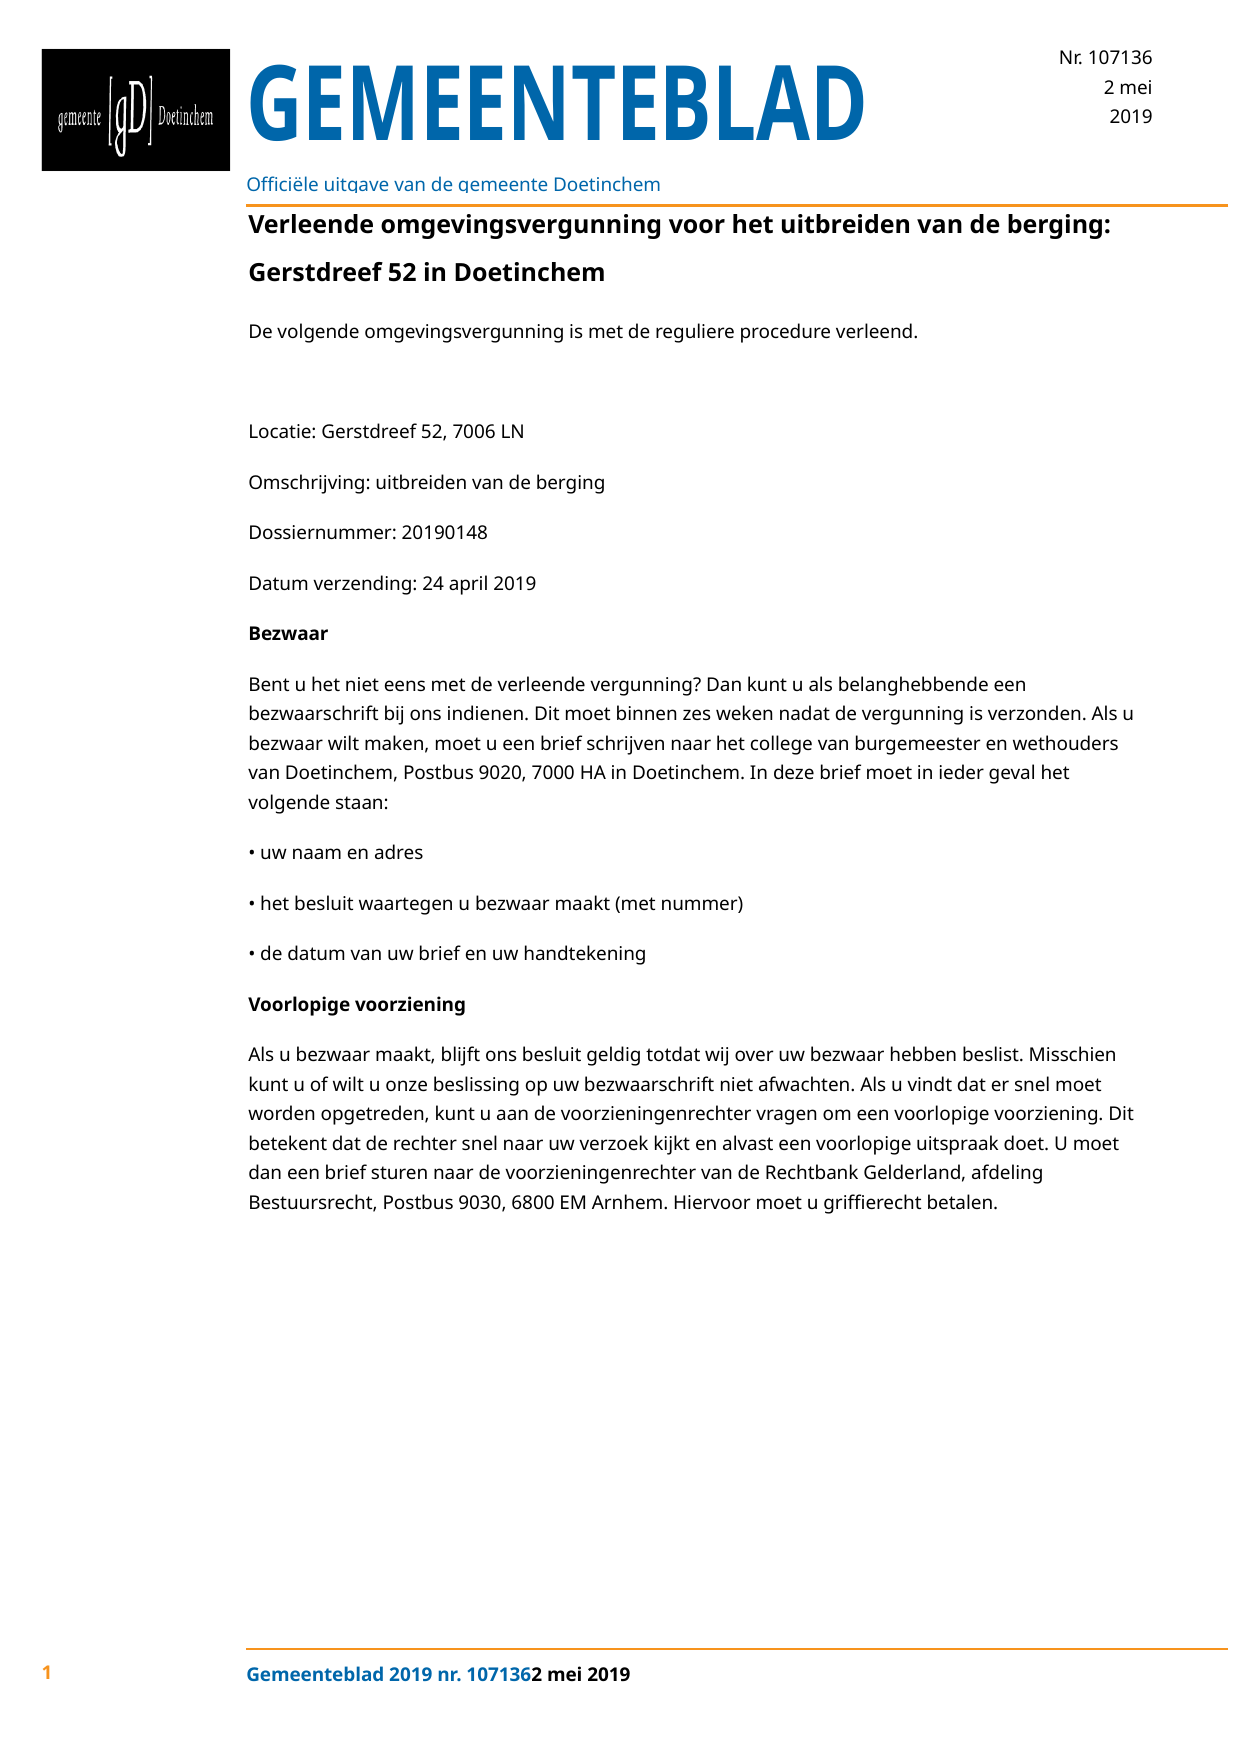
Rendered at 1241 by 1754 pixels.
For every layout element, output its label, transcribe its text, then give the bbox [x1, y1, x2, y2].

text • de datum van uw brief en uw handtekening [248, 940, 1152, 966]
picture [41, 47, 231, 172]
text Dossiernummer: 20190148 [248, 519, 1152, 545]
text Verleende omgevingsvergunning voor het uitbreiden van de berging: Gerstdreef 52 in Doetinchem [248, 207, 1152, 288]
text Als u bezwaar maakt, blijft ons besluit geldig totdat wij over uw bezwaar hebben beslist. Misschien kunt u of wilt u onze beslissing op uw bezwaarschrift niet afwachten. Als u vindt dat er snel moet worden opgetreden, kunt u aan de voorzieningenrechter vragen om een voorlopige voorziening. Dit betekent dat de rechter snel naar uw verzoek kijkt en alvast een voorlopige uitspraak doet. U moet dan een brief sturen naar de voorzieningenrechter van de Rechtbank Gelderland, afdeling Bestuursrecht, Postbus 9030, 6800 EM Arnhem. Hiervoor moet u griffierecht betalen. [248, 1041, 1152, 1215]
text Bent u het niet eens met de verleende vergunning? Dan kunt u als belanghebbende een bezwaarschrift bij ons indienen. Dit moet binnen zes weken nadat de vergunning is verzonden. Als u bezwaar wilt maken, moet u een brief schrijven naar het college van burgemeester en wethouders van Doetinchem, Postbus 9020, 7000 HA in Doetinchem. In deze brief moet in ieder geval het volgende staan: [248, 671, 1152, 815]
text Voorlopige voorziening [248, 991, 1152, 1017]
text Bezwaar [248, 620, 1152, 646]
text • uw naam en adres [248, 839, 1152, 865]
text Datum verzending: 24 april 2019 [248, 570, 1152, 596]
text De volgende omgevingsvergunning is met de reguliere procedure verleend. [248, 318, 1152, 344]
text Locatie: Gerstdreef 52, 7006 LN [248, 419, 1152, 444]
text Omschrijving: uitbreiden van de berging [248, 469, 1152, 495]
text • het besluit waartegen u bezwaar maakt (met nummer) [248, 890, 1152, 916]
